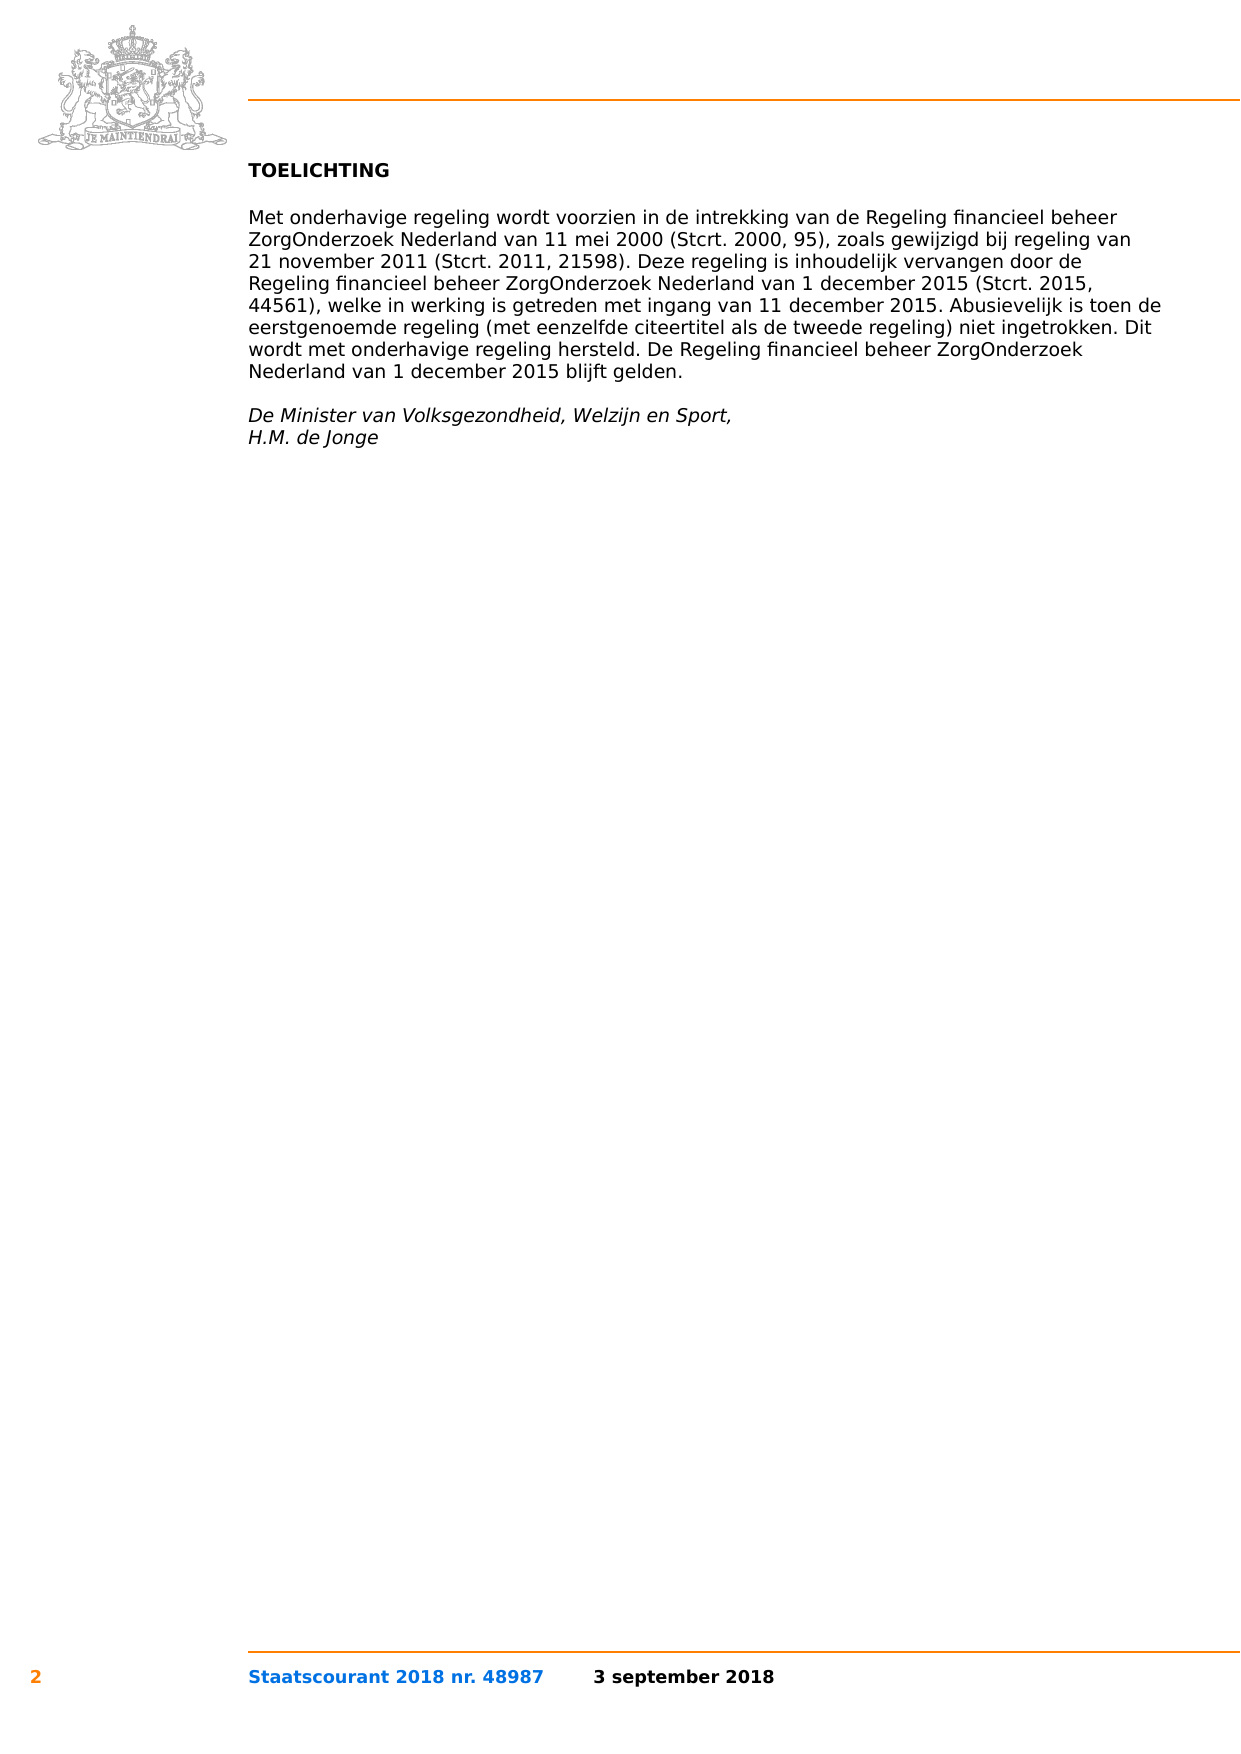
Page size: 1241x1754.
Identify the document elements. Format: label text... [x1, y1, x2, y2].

text De Minister van Volksgezondheid, Welzijn en Sport, H.M. de Jonge [248, 404, 1163, 448]
subtitle TOELICHTING [248, 160, 1163, 182]
picture [38, 25, 227, 150]
text Met onderhavige regeling wordt voorzien in de intrekking van de Regeling financieel beheer ZorgOnderzoek Nederland van 11 mei 2000 (Stcrt. 2000, 95), zoals gewijzigd bij regeling van 21 november 2011 (Stcrt. 2011, 21598). Deze regeling is inhoudelijk vervangen door de Regeling financieel beheer ZorgOnderzoek Nederland van 1 december 2015 (Stcrt. 2015, 44561), welke in werking is getreden met ingang van 11 december 2015. Abusievelijk is toen de eerstgenoemde regeling (met eenzelfde citeertitel als de tweede regeling) niet ingetrokken. Dit wordt met onderhavige regeling hersteld. De Regeling financieel beheer ZorgOnderzoek Nederland van 1 december 2015 blijft gelden. [248, 207, 1163, 383]
